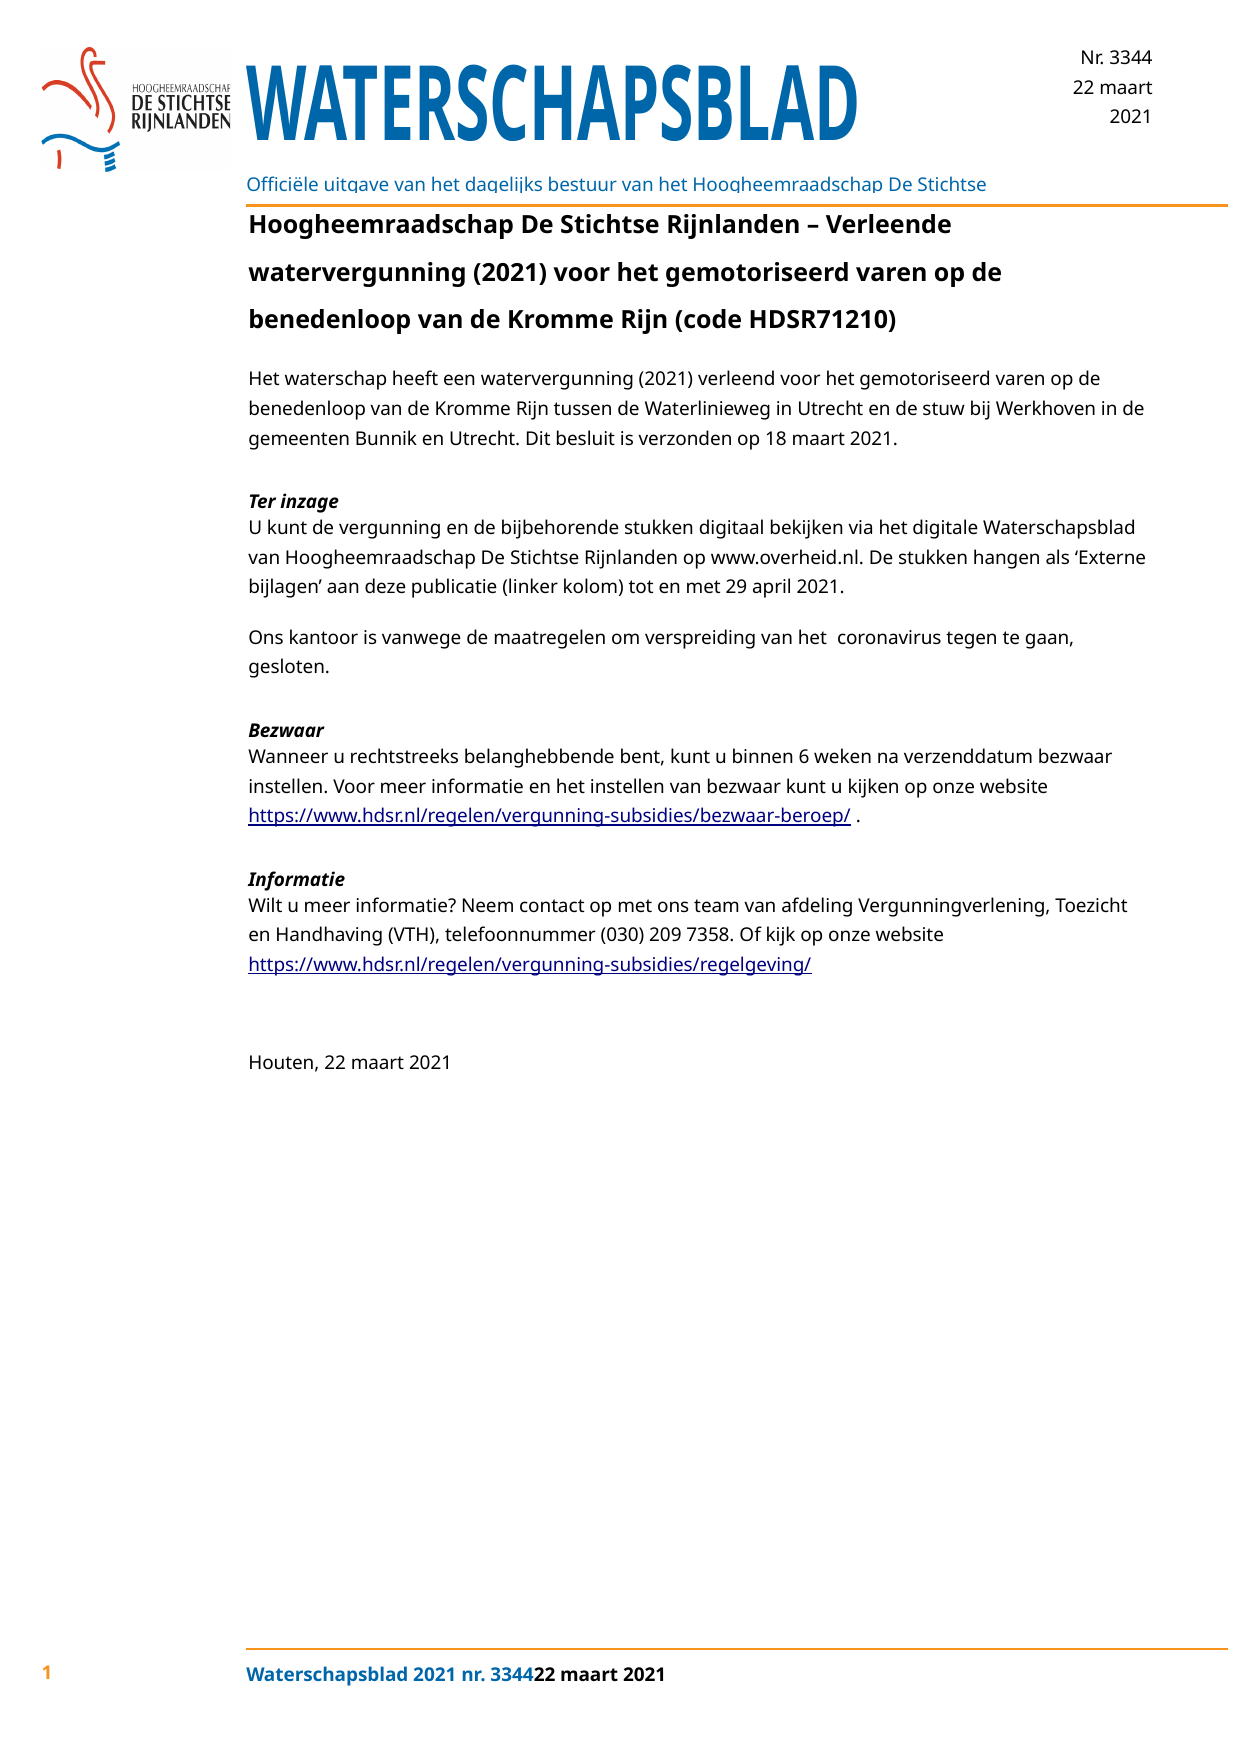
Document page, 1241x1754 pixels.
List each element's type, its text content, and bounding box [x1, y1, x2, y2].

text Hoogheemraadschap De Stichtse Rijnlanden – Verleende watervergunning (2021) voor het gemotoriseerd varen op de benedenloop van de Kromme Rijn (code HDSR71210) [248, 207, 1152, 336]
text U kunt de vergunning en de bijbehorende stukken digitaal bekijken via het digitale Waterschapsblad van Hoogheemraadschap De Stichtse Rijnlanden op www.overheid.nl. De stukken hangen als ‘Externe bijlagen’ aan deze publicatie (linker kolom) tot en met 29 april 2021. [248, 514, 1152, 599]
picture [41, 47, 231, 172]
text Wilt u meer informatie? Neem contact op met ons team van afdeling Vergunningverlening, Toezicht en Handhaving (VTH), telefoonnummer (030) 209 7358. Of kijk op onze website https://www.hdsr.nl/regelen/vergunning-subsidies/regelgeving/ [248, 892, 1152, 977]
text Bezwaar [248, 717, 1152, 743]
text Het waterschap heeft een watervergunning (2021) verleend voor het gemotoriseerd varen op de benedenloop van de Kromme Rijn tussen de Waterlinieweg in Utrecht en de stuw bij Werkhoven in de gemeenten Bunnik en Utrecht. Dit besluit is verzonden op 18 maart 2021. [248, 366, 1152, 450]
text Houten, 22 maart 2021 [248, 1049, 1152, 1075]
text Informatie [248, 866, 1152, 892]
text Ons kantoor is vanwege de maatregelen om verspreiding van het coronavirus tegen te gaan, gesloten. [248, 624, 1152, 679]
text Ter inzage [248, 489, 1152, 514]
text Wanneer u rechtstreeks belanghebbende bent, kunt u binnen 6 weken na verzenddatum bezwaar instellen. Voor meer informatie en het instellen van bezwaar kunt u kijken op onze website https://www.hdsr.nl/regelen/vergunning-subsidies/bezwaar-beroep/ . [248, 743, 1152, 828]
